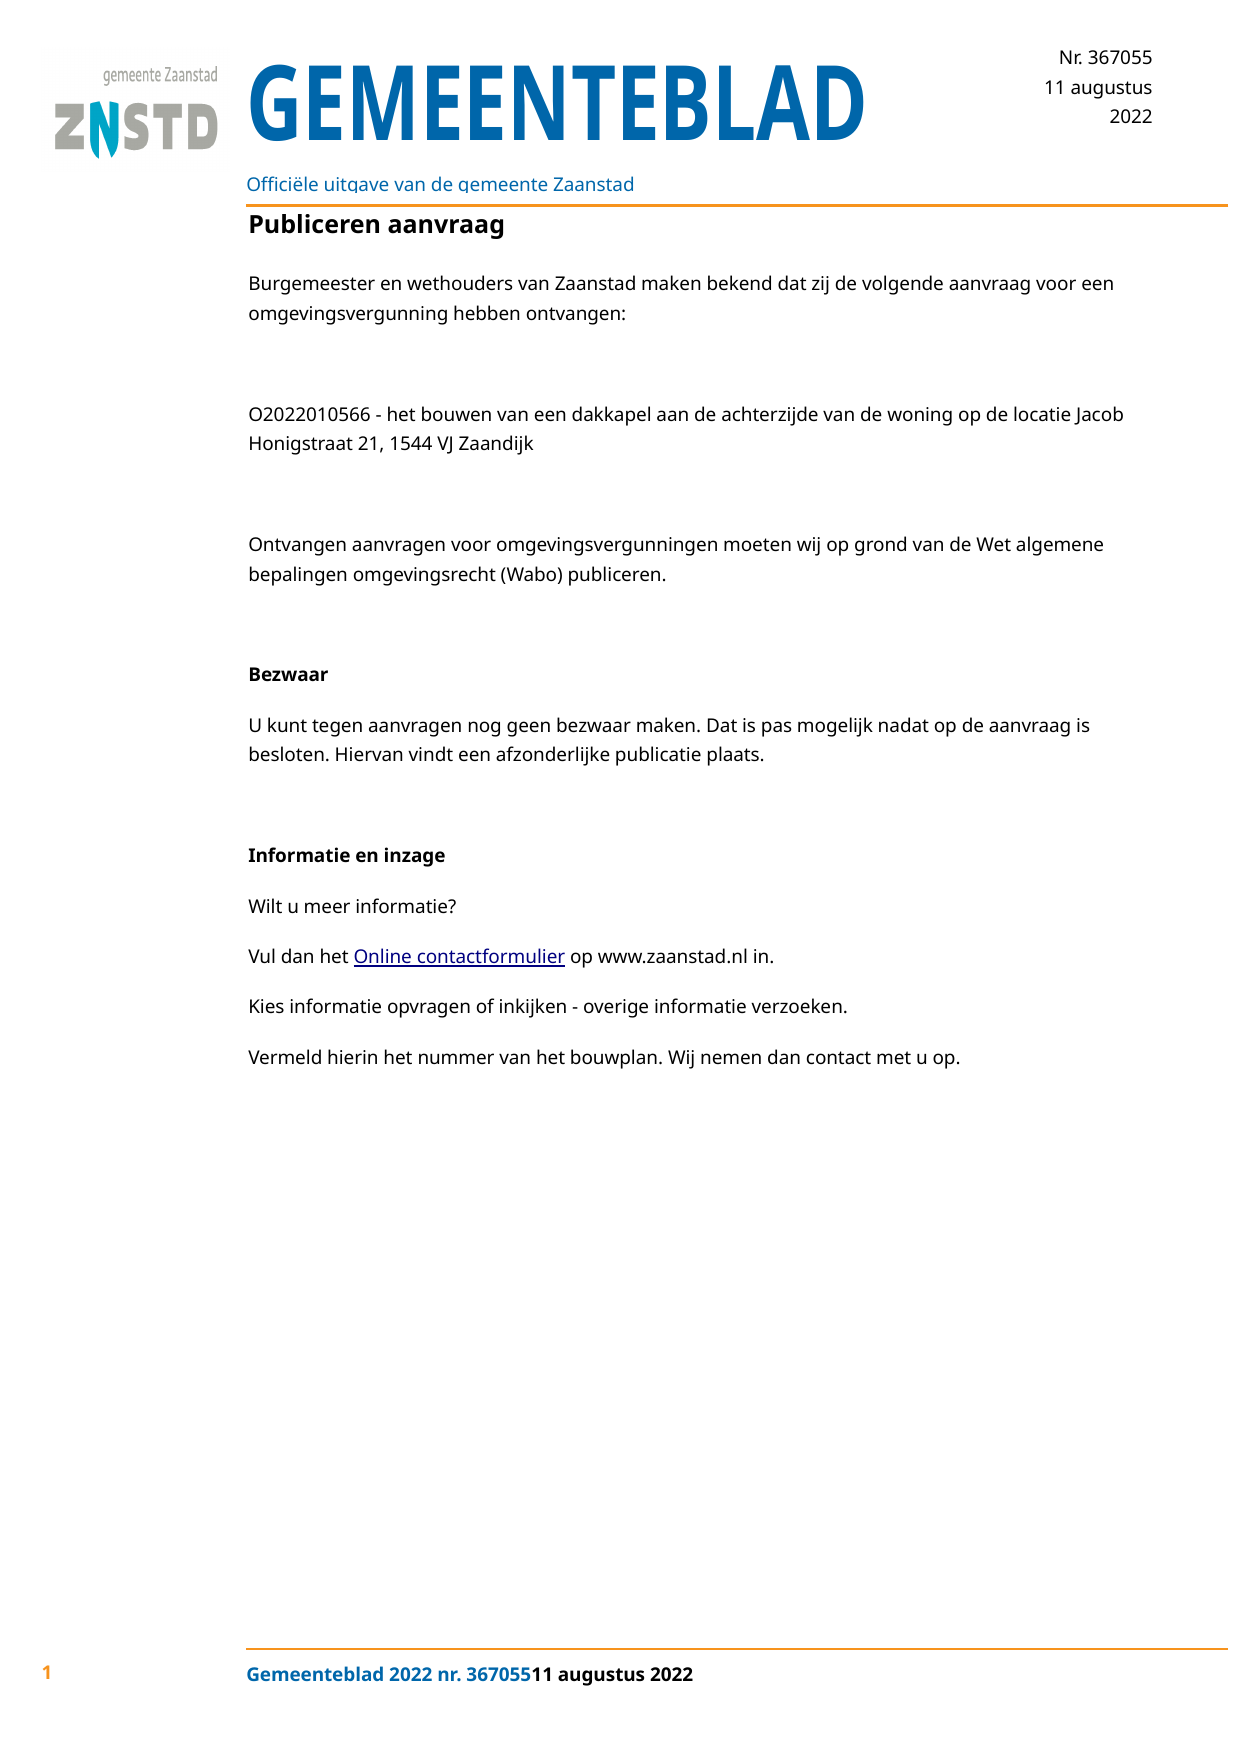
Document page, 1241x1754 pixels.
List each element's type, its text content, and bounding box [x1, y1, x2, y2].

text U kunt tegen aanvragen nog geen bezwaar maken. Dat is pas mogelijk nadat op de aanvraag is besloten. Hiervan vindt een afzonderlijke publicatie plaats. [248, 712, 1152, 767]
text Publiceren aanvraag [248, 207, 1152, 241]
text Wilt u meer informatie? [248, 893, 1152, 918]
text Kies informatie opvragen of inkijken - overige informatie verzoeken. [248, 994, 1152, 1019]
text Vul dan het Online contactformulier op www.zaanstad.nl in. [248, 943, 1152, 969]
text O2022010566 - het bouwen van een dakkapel aan de achterzijde van de woning op de locatie Jacob Honigstraat 21, 1544 VJ Zaandijk [248, 401, 1152, 456]
text Burgemeester en wethouders van Zaanstad maken bekend dat zij de volgende aanvraag voor een omgevingsvergunning hebben ontvangen: [248, 270, 1152, 326]
picture [41, 47, 231, 172]
text Bezwaar [248, 662, 1152, 687]
text Informatie en inzage [248, 842, 1152, 868]
text Vermeld hierin het nummer van het bouwplan. Wij nemen dan contact met u op. [248, 1044, 1152, 1070]
text Ontvangen aanvragen voor omgevingsvergunningen moeten wij op grond van de Wet algemene bepalingen omgevingsrecht (Wabo) publiceren. [248, 531, 1152, 586]
